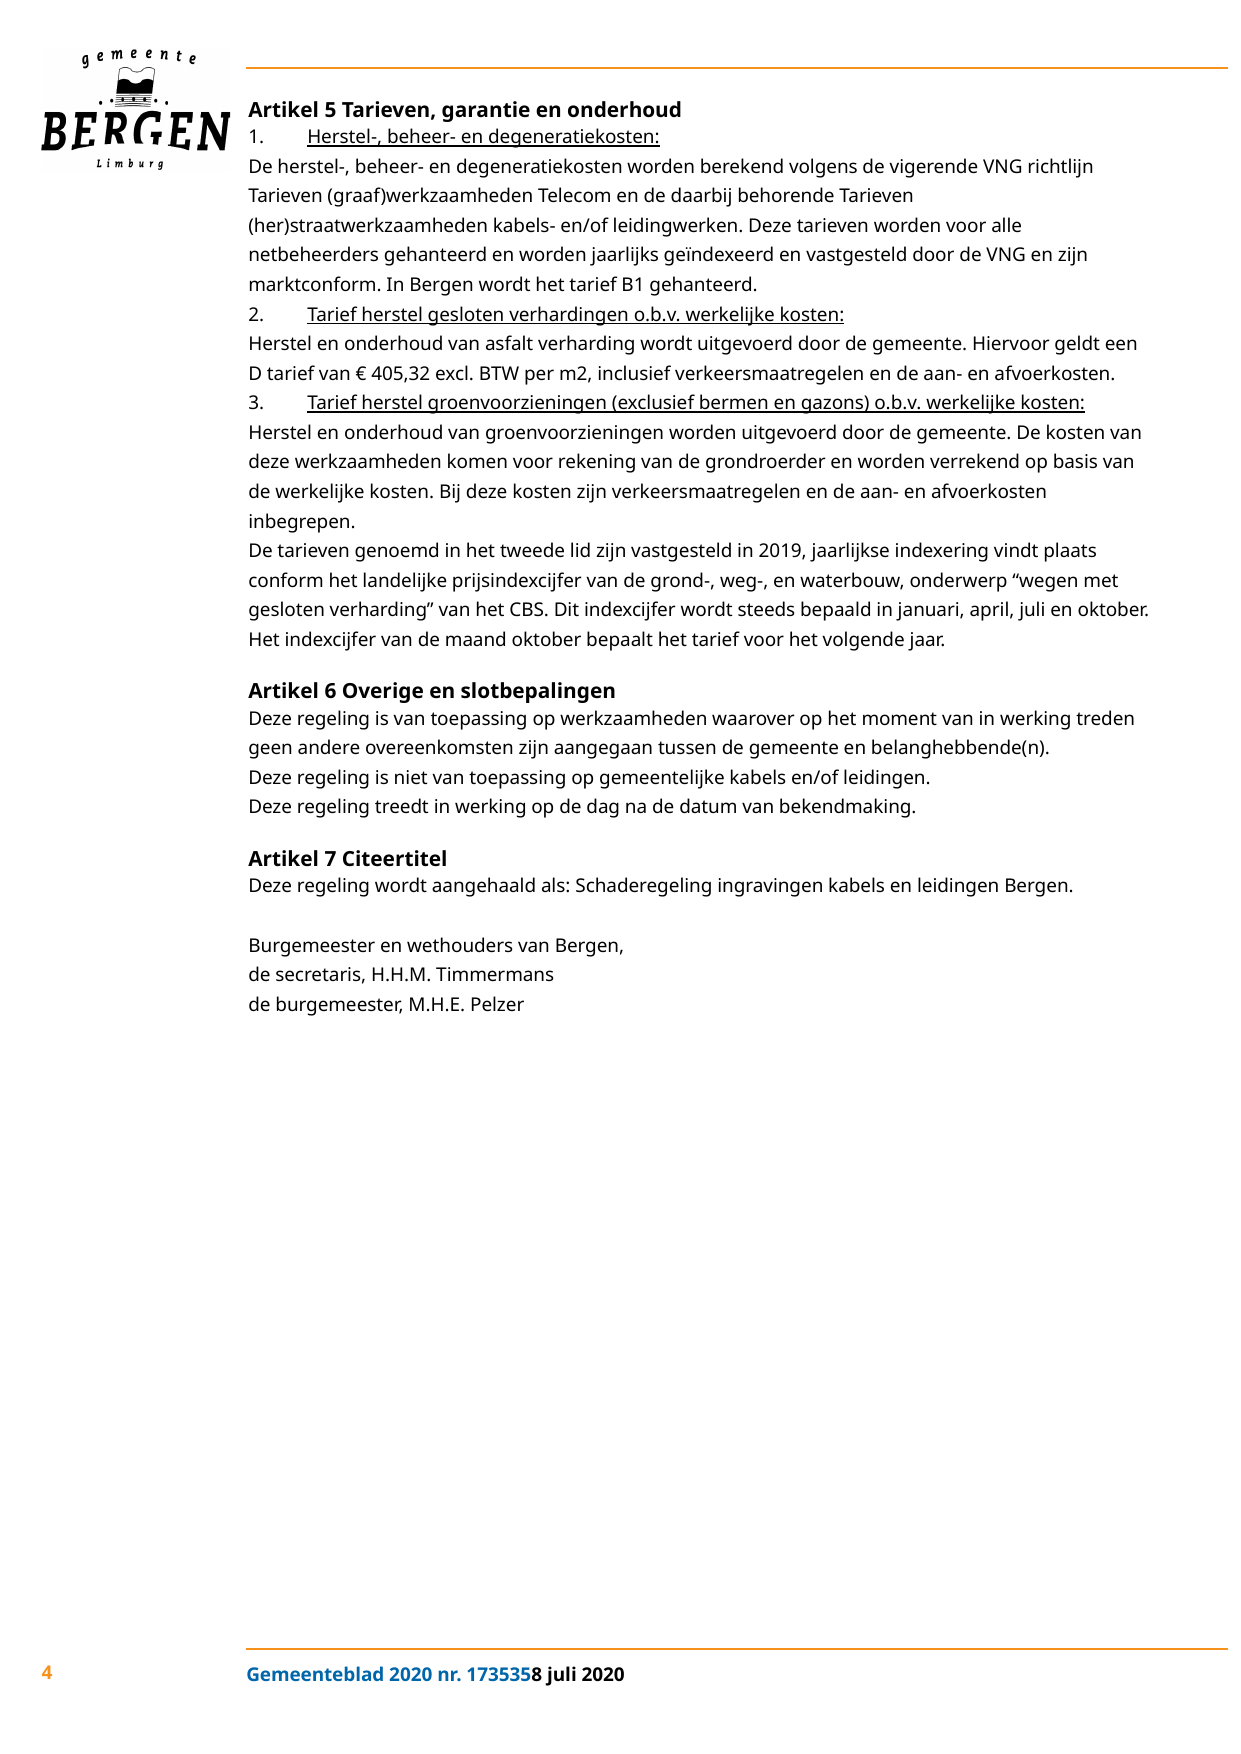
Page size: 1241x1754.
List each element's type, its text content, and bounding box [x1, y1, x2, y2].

picture [41, 47, 231, 172]
text Herstel en onderhoud van asfalt verharding wordt uitgevoerd door de gemeente. Hiervoor geldt een D tarief van € 405,32 excl. BTW per m2, inclusief verkeersmaatregelen en de aan- en afvoerkosten. [248, 330, 1152, 386]
text de burgemeester, M.H.E. Pelzer [248, 991, 1152, 1017]
text De tarieven genoemd in het tweede lid zijn vastgesteld in 2019, jaarlijkse indexering vindt plaats conform het landelijke prijsindexcijfer van de grond-, weg-, en waterbouw, onderwerp “wegen met gesloten verharding” van het CBS. Dit indexcijfer wordt steeds bepaald in januari, april, juli en oktober. Het indexcijfer van de maand oktober bepaalt het tarief voor het volgende jaar. [248, 537, 1152, 652]
list Tarief herstel gesloten verhardingen o.b.v. werkelijke kosten: [248, 301, 1152, 326]
text de secretaris, H.H.M. Timmermans [248, 961, 1152, 987]
text Artikel 6 Overige en slotbepalingen [248, 677, 1152, 705]
text Artikel 7 Citeertitel [248, 844, 1152, 873]
text Deze regeling is niet van toepassing op gemeentelijke kabels en/of leidingen. [248, 764, 1152, 790]
text De herstel-, beheer- en degeneratiekosten worden berekend volgens de vigerende VNG richtlijn Tarieven (graaf)werkzaamheden Telecom en de daarbij behorende Tarieven (her)straatwerkzaamheden kabels- en/of leidingwerken. Deze tarieven worden voor alle netbeheerders gehanteerd en worden jaarlijks geïndexeerd en vastgesteld door de VNG en zijn marktconform. In Bergen wordt het tarief B1 gehanteerd. [248, 153, 1152, 297]
list Tarief herstel groenvoorzieningen (exclusief bermen en gazons) o.b.v. werkelijke kosten: [248, 389, 1152, 415]
list Herstel-, beheer- en degeneratiekosten: [248, 123, 1152, 149]
text Deze regeling is van toepassing op werkzaamheden waarover op het moment van in werking treden geen andere overeenkomsten zijn aangegaan tussen de gemeente en belanghebbende(n). [248, 705, 1152, 760]
text Deze regeling treedt in werking op de dag na de datum van bekendmaking. [248, 794, 1152, 819]
text Deze regeling wordt aangehaald als: Schaderegeling ingravingen kabels en leidingen Bergen. [248, 873, 1152, 898]
text Artikel 5 Tarieven, garantie en onderhoud [248, 95, 1152, 123]
text Burgemeester en wethouders van Bergen, [248, 932, 1152, 957]
text Herstel en onderhoud van groenvoorzieningen worden uitgevoerd door de gemeente. De kosten van deze werkzaamheden komen voor rekening van de grondroerder en worden verrekend op basis van de werkelijke kosten. Bij deze kosten zijn verkeersmaatregelen en de aan- en afvoerkosten inbegrepen. [248, 419, 1152, 533]
